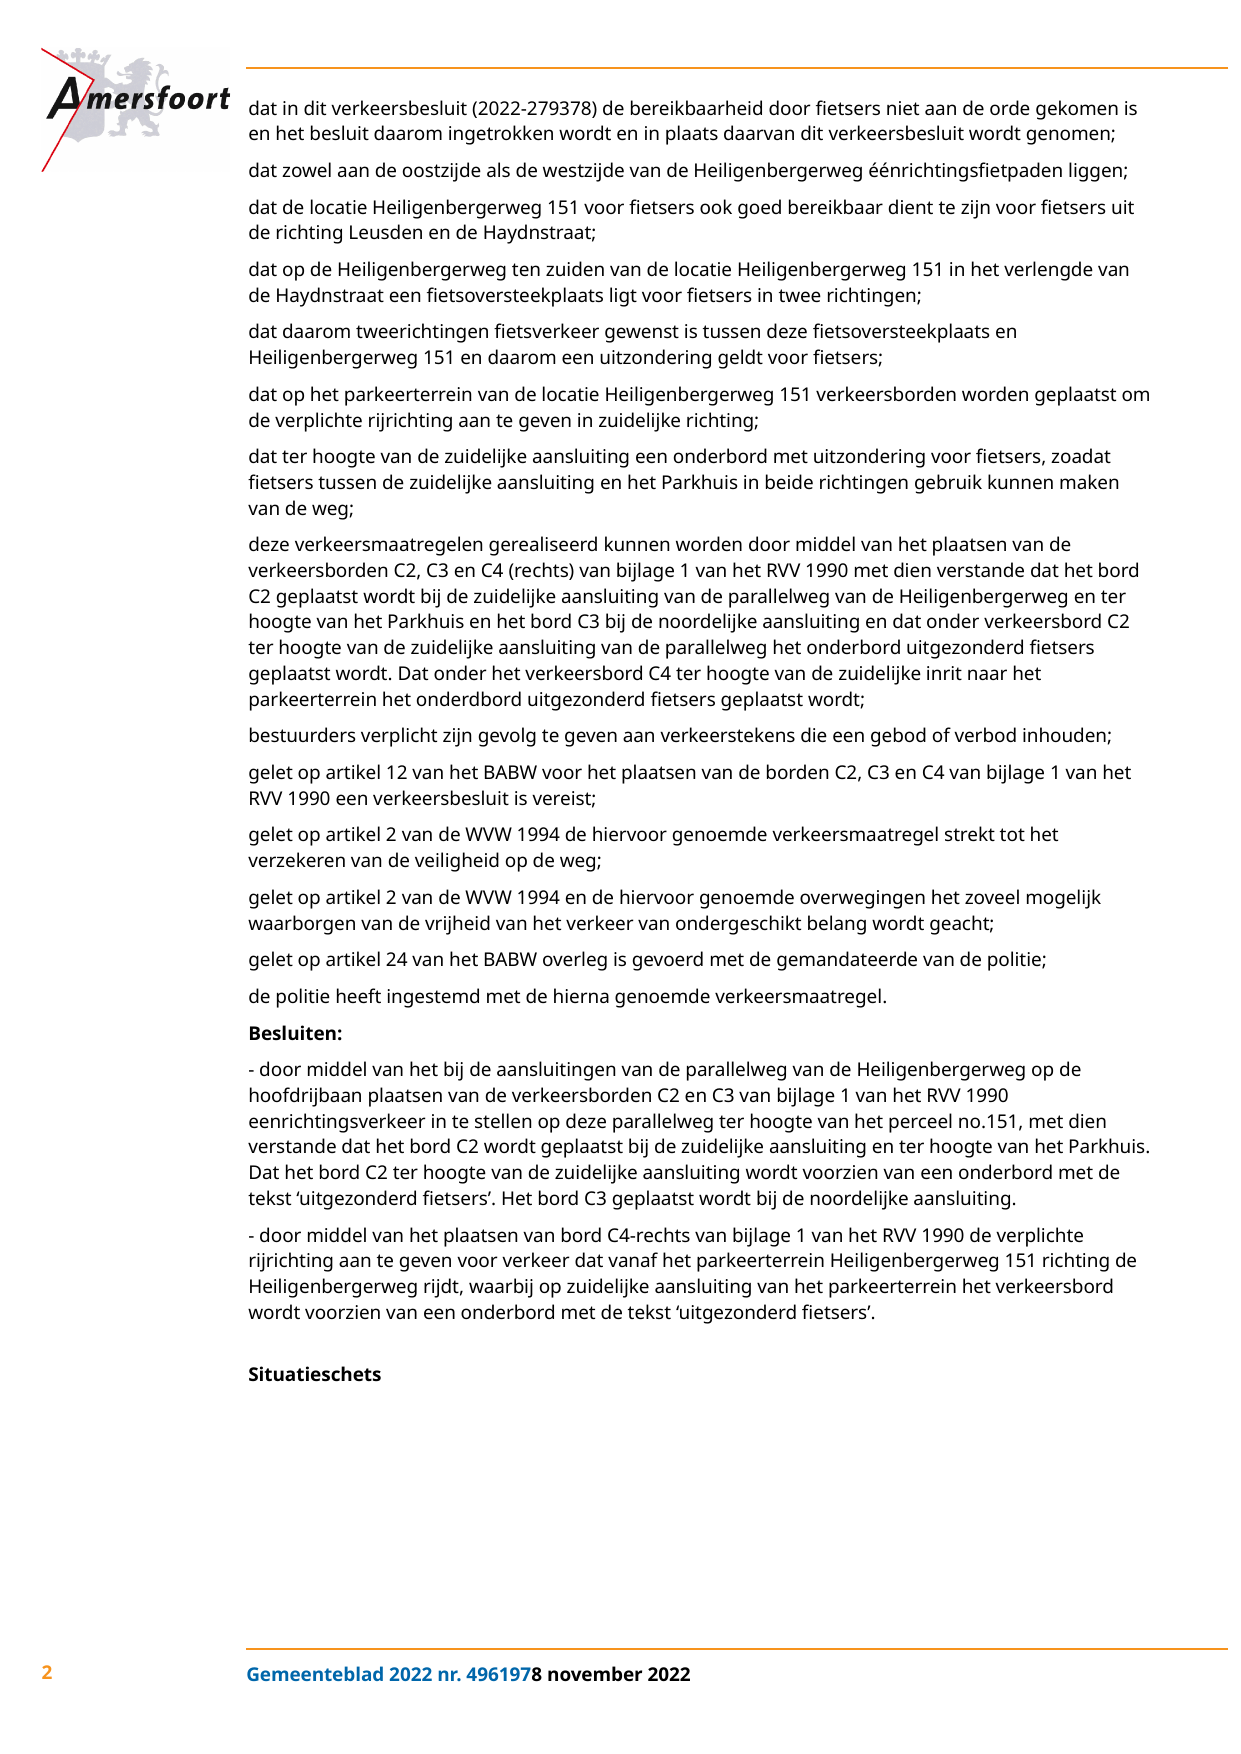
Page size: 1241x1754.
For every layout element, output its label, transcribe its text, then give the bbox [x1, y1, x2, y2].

text dat ter hoogte van de zuidelijke aansluiting een onderbord met uitzondering voor fietsers, zoadat fietsers tussen de zuidelijke aansluiting en het Parkhuis in beide richtingen gebruik kunnen maken van de weg; [248, 443, 1152, 521]
text bestuurders verplicht zijn gevolg te geven aan verkeerstekens die een gebod of verbod inhouden; [248, 723, 1152, 748]
text - door middel van het plaatsen van bord C4-rechts van bijlage 1 van het RVV 1990 de verplichte rijrichting aan te geven voor verkeer dat vanaf het parkeerterrein Heiligenbergerweg 151 richting de Heiligenbergerweg rijdt, waarbij op zuidelijke aansluiting van het parkeerterrein het verkeersbord wordt voorzien van een onderbord met de tekst ‘uitgezonderd fietsers’. [248, 1222, 1152, 1325]
text Besluiten: [248, 1020, 1152, 1046]
text dat de locatie Heiligenbergerweg 151 voor fietsers ook goed bereikbaar dient te zijn voor fietsers uit de richting Leusden en de Haydnstraat; [248, 194, 1152, 245]
text de politie heeft ingestemd met de hierna genoemde verkeersmaatregel. [248, 983, 1152, 1009]
text deze verkeersmaatregelen gerealiseerd kunnen worden door middel van het plaatsen van de verkeersborden C2, C3 en C4 (rechts) van bijlage 1 van het RVV 1990 met dien verstande dat het bord C2 geplaatst wordt bij de zuidelijke aansluiting van de parallelweg van de Heiligenbergerweg en ter hoogte van het Parkhuis en het bord C3 bij de noordelijke aansluiting en dat onder verkeersbord C2 ter hoogte van de zuidelijke aansluiting van de parallelweg het onderbord uitgezonderd fietsers geplaatst wordt. Dat onder het verkeersbord C4 ter hoogte van de zuidelijke inrit naar het parkeerterrein het onderdbord uitgezonderd fietsers geplaatst wordt; [248, 532, 1152, 712]
picture [41, 47, 231, 172]
text dat daarom tweerichtingen fietsverkeer gewenst is tussen deze fietsoversteekplaats en Heiligenbergerweg 151 en daarom een uitzondering geldt voor fietsers; [248, 319, 1152, 370]
text gelet op artikel 2 van de WVW 1994 de hiervoor genoemde verkeersmaatregel strekt tot het verzekeren van de veiligheid op de weg; [248, 822, 1152, 873]
text dat op het parkeerterrein van de locatie Heiligenbergerweg 151 verkeersborden worden geplaatst om de verplichte rijrichting aan te geven in zuidelijke richting; [248, 381, 1152, 432]
text dat in dit verkeersbesluit (2022-279378) de bereikbaarheid door fietsers niet aan de orde gekomen is en het besluit daarom ingetrokken wordt en in plaats daarvan dit verkeersbesluit wordt genomen; [248, 95, 1152, 146]
text gelet op artikel 24 van het BABW overleg is gevoerd met de gemandateerde van de politie; [248, 946, 1152, 972]
text dat op de Heiligenbergerweg ten zuiden van de locatie Heiligenbergerweg 151 in het verlengde van de Haydnstraat een fietsoversteekplaats ligt voor fietsers in twee richtingen; [248, 256, 1152, 308]
text Situatieschets [248, 1362, 1152, 1387]
text gelet op artikel 12 van het BABW voor het plaatsen van de borden C2, C3 en C4 van bijlage 1 van het RVV 1990 een verkeersbesluit is vereist; [248, 759, 1152, 811]
text gelet op artikel 2 van de WVW 1994 en de hiervoor genoemde overwegingen het zoveel mogelijk waarborgen van de vrijheid van het verkeer van ondergeschikt belang wordt geacht; [248, 884, 1152, 936]
text - door middel van het bij de aansluitingen van de parallelweg van de Heiligenbergerweg op de hoofdrijbaan plaatsen van de verkeersborden C2 en C3 van bijlage 1 van het RVV 1990 eenrichtingsverkeer in te stellen op deze parallelweg ter hoogte van het perceel no.151, met dien verstande dat het bord C2 wordt geplaatst bij de zuidelijke aansluiting en ter hoogte van het Parkhuis. Dat het bord C2 ter hoogte van de zuidelijke aansluiting wordt voorzien van een onderbord met de tekst ‘uitgezonderd fietsers’. Het bord C3 geplaatst wordt bij de noordelijke aansluiting. [248, 1056, 1152, 1211]
text dat zowel aan de oostzijde als de westzijde van de Heiligenbergerweg éénrichtingsfietpaden liggen; [248, 157, 1152, 183]
